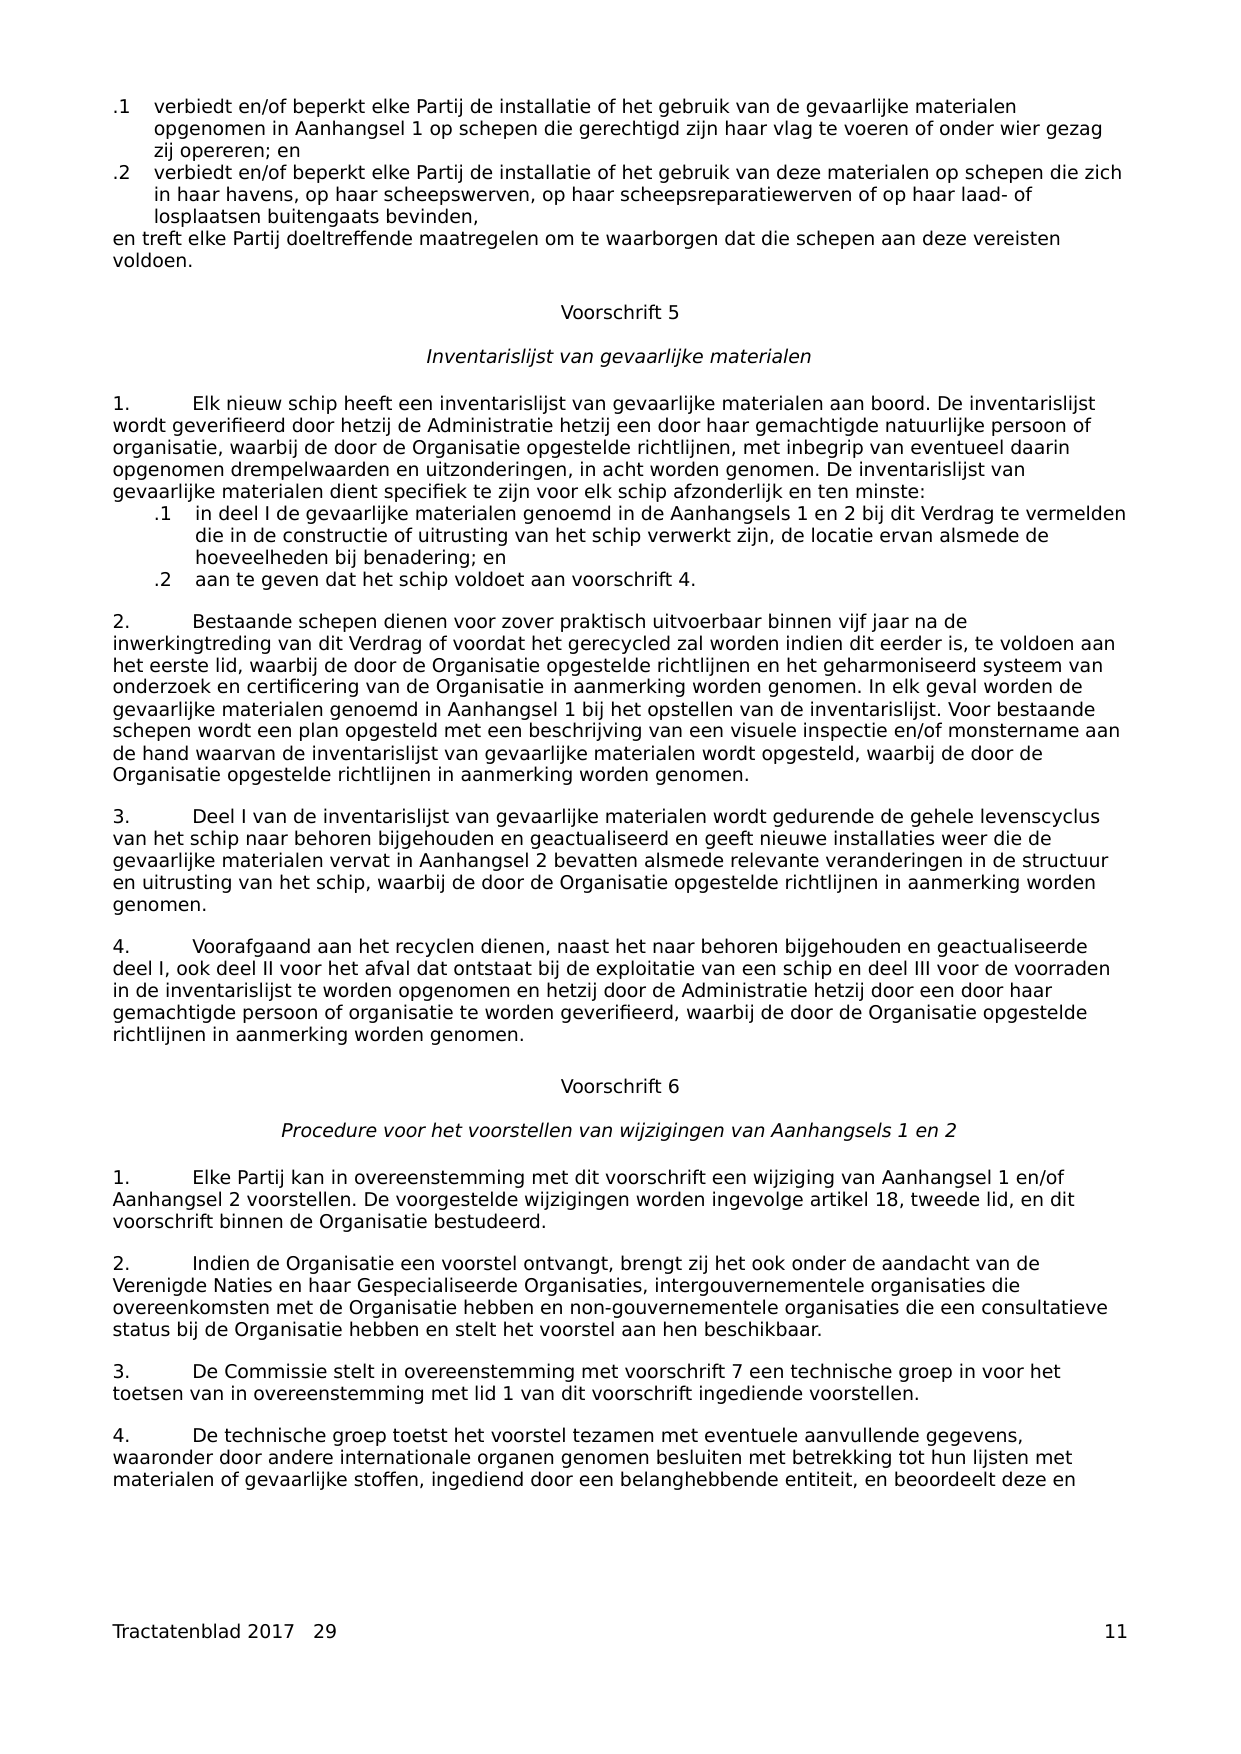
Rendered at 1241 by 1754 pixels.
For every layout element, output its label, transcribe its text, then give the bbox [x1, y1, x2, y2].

text .2 aan te geven dat het schip voldoet aan voorschrift 4. [153, 568, 1128, 591]
text 2. Bestaande schepen dienen voor zover praktisch uitvoerbaar binnen vijf jaar na de inwerkingtreding van dit Verdrag of voordat het gerecycled zal worden indien dit eerder is, te voldoen aan het eerste lid, waarbij de door de Organisatie opgestelde richtlijnen en het geharmoniseerd systeem van onderzoek en certificering van de Organisatie in aanmerking worden genomen. In elk geval worden de gevaarlijke materialen genoemd in Aanhangsel 1 bij het opstellen van de inventarislijst. Voor bestaande schepen wordt een plan opgesteld met een beschrijving van een visuele inspectie en/of monstername aan de hand waarvan de inventarislijst van gevaarlijke materialen wordt opgesteld, waarbij de door de Organisatie opgestelde richtlijnen in aanmerking worden genomen. [112, 611, 1128, 786]
text .1 verbiedt en/of beperkt elke Partij de installatie of het gebruik van de gevaarlijke materialen opgenomen in Aanhangsel 1 op schepen die gerechtigd zijn haar vlag te voeren of onder wier gezag zij opereren; en [112, 96, 1128, 162]
text 2. Indien de Organisatie een voorstel ontvangt, brengt zij het ook onder de aandacht van de Verenigde Naties en haar Gespecialiseerde Organisaties, intergouvernementele organisaties die overeenkomsten met de Organisatie hebben en non-gouvernementele organisaties die een consultatieve status bij de Organisatie hebben en stelt het voorstel aan hen beschikbaar. [112, 1253, 1128, 1341]
text 4. Voorafgaand aan het recyclen dienen, naast het naar behoren bijgehouden en geactualiseerde deel I, ook deel II voor het afval dat ontstaat bij de exploitatie van een schip en deel III voor de voorraden in de inventarislijst te worden opgenomen en hetzij door de Administratie hetzij door een door haar gemachtigde persoon of organisatie te worden geverifieerd, waarbij de door de Organisatie opgestelde richtlijnen in aanmerking worden genomen. [112, 936, 1128, 1046]
text 1. Elk nieuw schip heeft een inventarislijst van gevaarlijke materialen aan boord. De inventarislijst wordt geverifieerd door hetzij de Administratie hetzij een door haar gemachtigde natuurlijke persoon of organisatie, waarbij de door de Organisatie opgestelde richtlijnen, met inbegrip van eventueel daarin opgenomen drempelwaarden en uitzonderingen, in acht worden genomen. De inventarislijst van gevaarlijke materialen dient specifiek te zijn voor elk schip afzonderlijk en ten minste: [112, 393, 1128, 503]
text 3. De Commissie stelt in overeenstemming met voorschrift 7 een technische groep in voor het toetsen van in overeenstemming met lid 1 van dit voorschrift ingediende voorstellen. [112, 1361, 1128, 1405]
subtitle Voorschrift 5 Inventarislijst van gevaarlijke materialen [112, 302, 1128, 368]
subtitle Voorschrift 6 Procedure voor het voorstellen van wijzigingen van Aanhangsels 1 en 2 [112, 1076, 1128, 1142]
text 4. De technische groep toetst het voorstel tezamen met eventuele aanvullende gegevens, waaronder door andere internationale organen genomen besluiten met betrekking tot hun lijsten met materialen of gevaarlijke stoffen, ingediend door een belanghebbende entiteit, en beoordeelt deze en [112, 1425, 1128, 1491]
text en treft elke Partij doeltreffende maatregelen om te waarborgen dat die schepen aan deze vereisten voldoen. [112, 228, 1128, 272]
text 1. Elke Partij kan in overeenstemming met dit voorschrift een wijziging van Aanhangsel 1 en/of Aanhangsel 2 voorstellen. De voorgestelde wijzigingen worden ingevolge artikel 18, tweede lid, en dit voorschrift binnen de Organisatie bestudeerd. [112, 1167, 1128, 1233]
text 3. Deel I van de inventarislijst van gevaarlijke materialen wordt gedurende de gehele levenscyclus van het schip naar behoren bijgehouden en geactualiseerd en geeft nieuwe installaties weer die de gevaarlijke materialen vervat in Aanhangsel 2 bevatten alsmede relevante veranderingen in de structuur en uitrusting van het schip, waarbij de door de Organisatie opgestelde richtlijnen in aanmerking worden genomen. [112, 806, 1128, 916]
text .2 verbiedt en/of beperkt elke Partij de installatie of het gebruik van deze materialen op schepen die zich in haar havens, op haar scheepswerven, op haar scheepsreparatiewerven of op haar laad- of losplaatsen buitengaats bevinden, [112, 162, 1128, 228]
text .1 in deel I de gevaarlijke materialen genoemd in de Aanhangsels 1 en 2 bij dit Verdrag te vermelden die in de constructie of uitrusting van het schip verwerkt zijn, de locatie ervan alsmede de hoeveelheden bij benadering; en [153, 503, 1128, 568]
